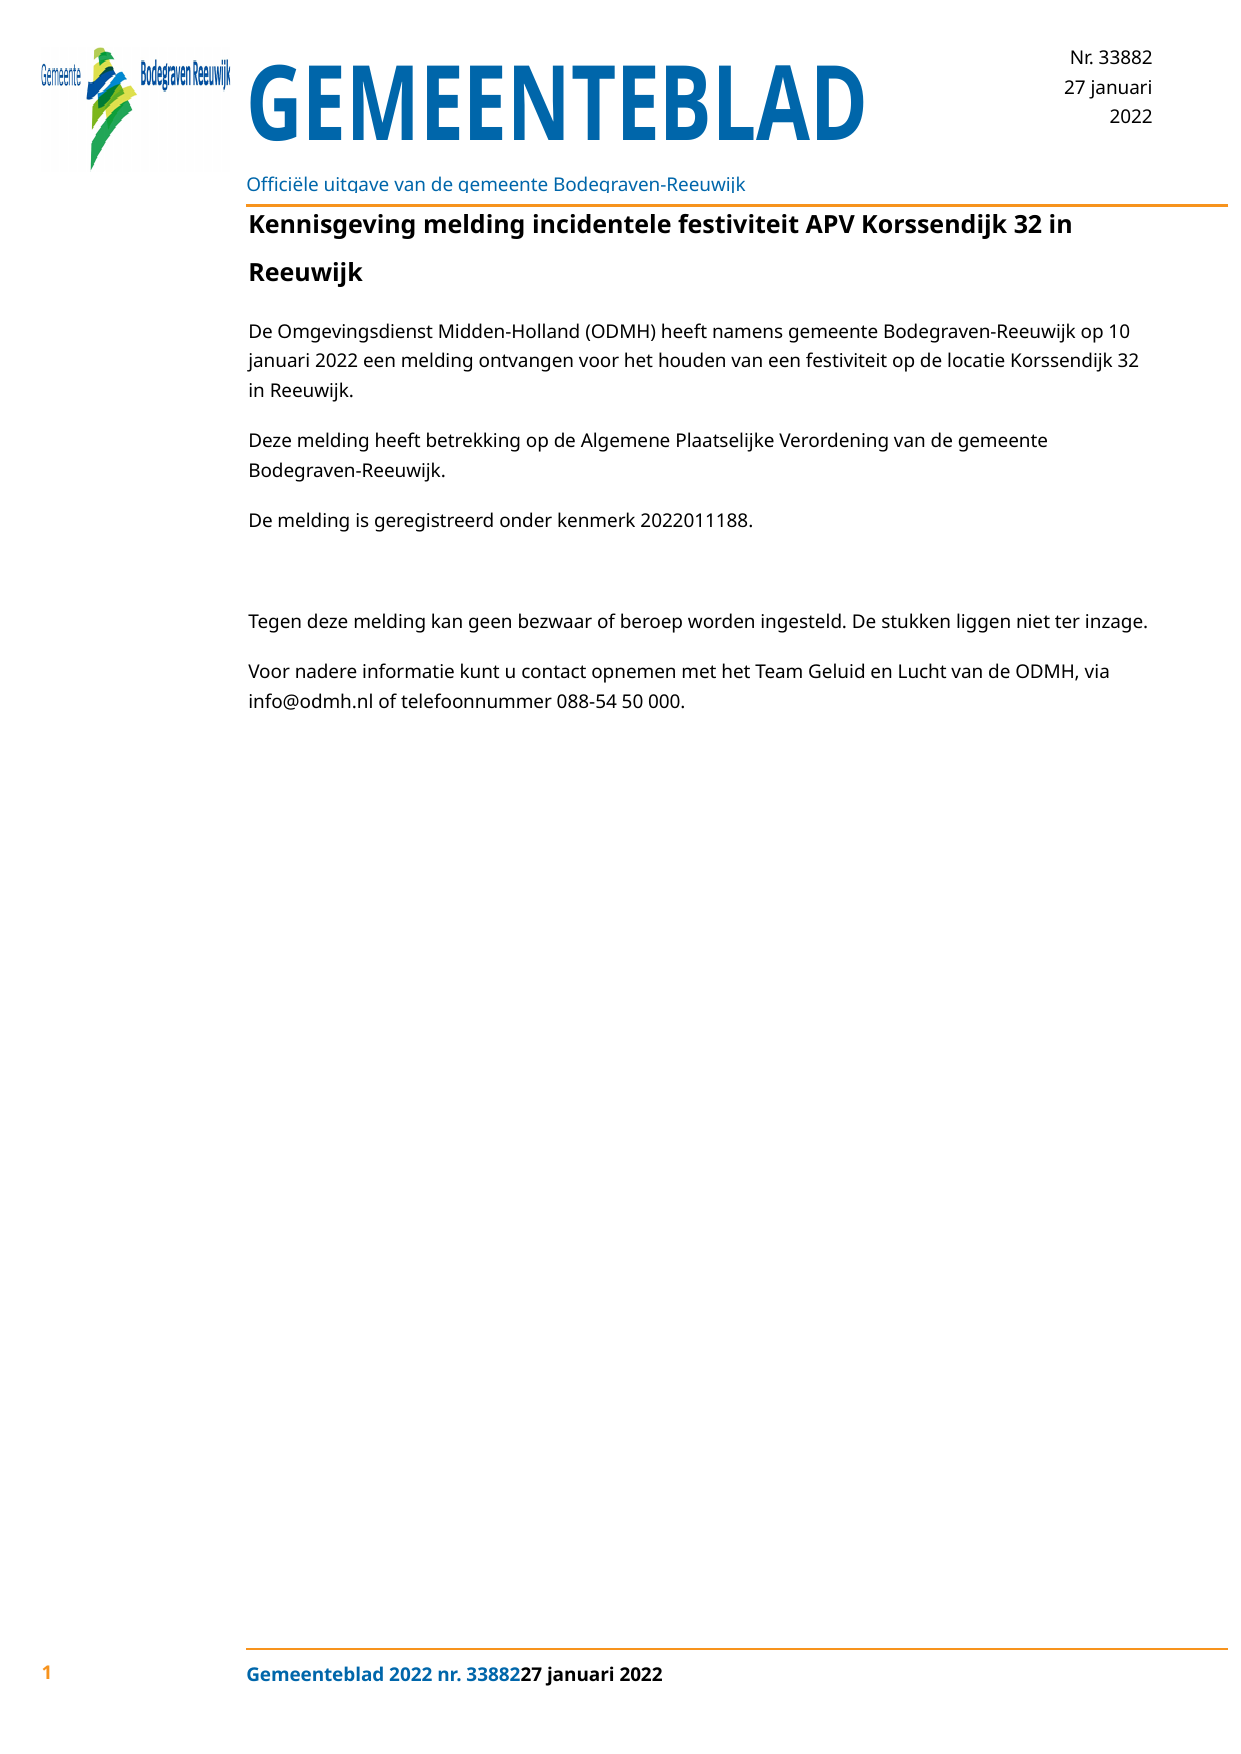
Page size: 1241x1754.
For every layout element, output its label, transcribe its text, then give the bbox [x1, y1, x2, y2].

text Voor nadere informatie kunt u contact opnemen met het Team Geluid en Lucht van de ODMH, via info@odmh.nl of telefoonnummer 088-54 50 000. [248, 659, 1152, 714]
text De Omgevingsdienst Midden-Holland (ODMH) heeft namens gemeente Bodegraven-Reeuwijk op 10 januari 2022 een melding ontvangen voor het houden van een festiviteit op de locatie Korssendijk 32 in Reeuwijk. [248, 318, 1152, 403]
text Kennisgeving melding incidentele festiviteit APV Korssendijk 32 in Reeuwijk [248, 207, 1152, 288]
picture [41, 47, 231, 172]
text De melding is geregistreerd onder kenmerk 2022011188. [248, 507, 1152, 533]
text Deze melding heeft betrekking op de Algemene Plaatselijke Verordening van de gemeente Bodegraven-Reeuwijk. [248, 427, 1152, 483]
text Tegen deze melding kan geen bezwaar of beroep worden ingesteld. De stukken liggen niet ter inzage. [248, 608, 1152, 634]
